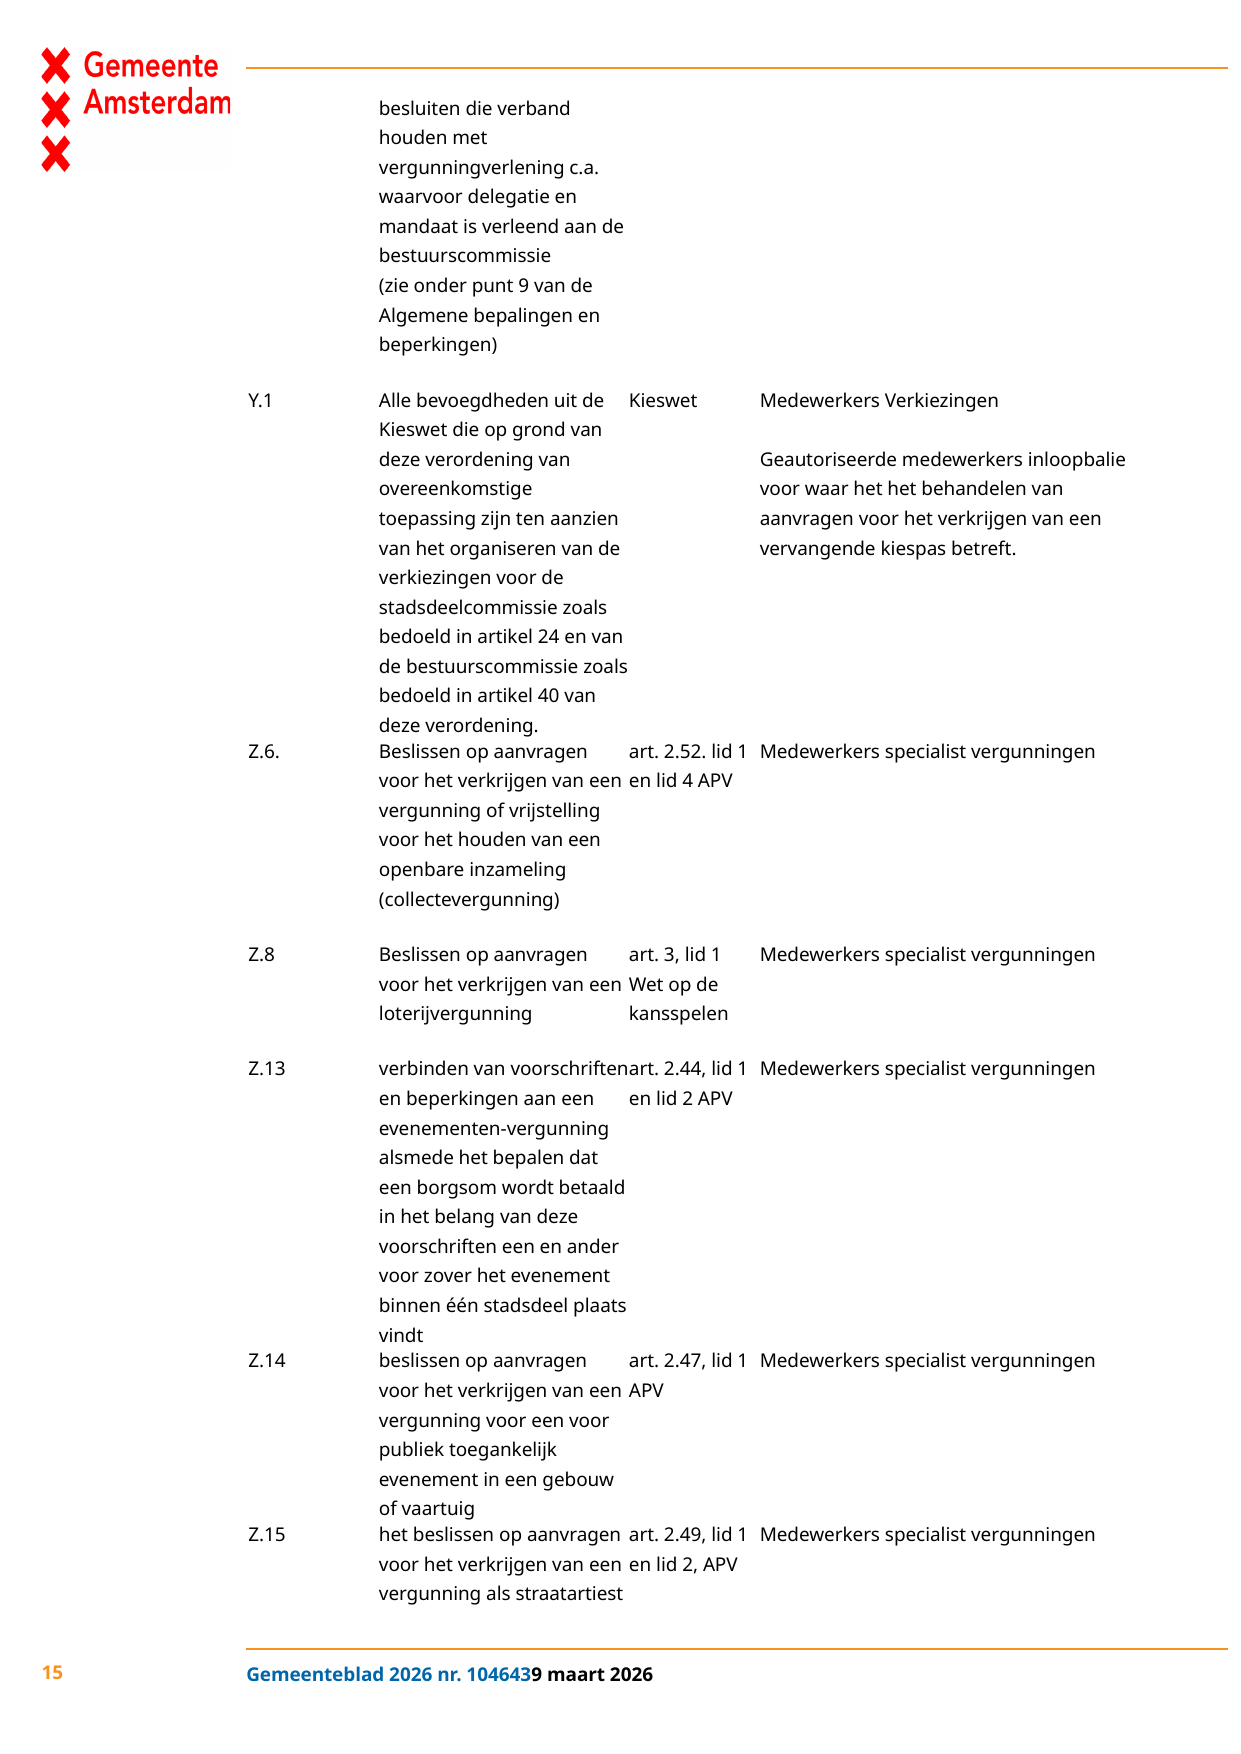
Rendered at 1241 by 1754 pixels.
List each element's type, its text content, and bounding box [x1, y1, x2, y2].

table_cell [629, 95, 759, 387]
table_cell Medewerkers specialist vergunningen [760, 1348, 1152, 1521]
table_cell art. 2.47, lid 1 APV [629, 1348, 759, 1521]
table_cell Beslissen op aanvragen voor het verkrijgen van een vergunning of vrijstelling voor het houden van een openbare inzameling (collectevergunning) [379, 738, 629, 941]
table_cell Alle bevoegdheden uit de Kieswet die op grond van deze verordening van overeenkomstige toepassing zijn ten aanzien van het organiseren van de verkiezingen voor de stadsdeelcommissie zoals bedoeld in artikel 24 en van de bestuurscommissie zoals bedoeld in artikel 40 van deze verordening. [379, 387, 629, 738]
picture [41, 47, 231, 172]
table_cell Z.13 [248, 1056, 379, 1348]
table_cell Medewerkers specialist vergunningen [760, 941, 1152, 1056]
table_cell Medewerkers specialist vergunningen [760, 738, 1152, 941]
table_cell [760, 95, 1152, 387]
table_cell Kieswet [629, 387, 759, 738]
table_cell Z.8 [248, 941, 379, 1056]
table_cell art. 3, lid 1 Wet op de kansspelen [629, 941, 759, 1056]
table_cell Z.6. [248, 738, 379, 941]
table_cell verbinden van voorschriften en beperkingen aan een evenementen-vergunning alsmede het bepalen dat een borgsom wordt betaald in het belang van deze voorschriften een en ander voor zover het evenement binnen één stadsdeel plaats vindt [379, 1056, 629, 1348]
table_cell Y.1 [248, 387, 379, 738]
table_cell Medewerkers specialist vergunningen [760, 1521, 1152, 1606]
table_cell art. 2.52. lid 1 en lid 4 APV [629, 738, 759, 941]
table_cell Z.15 [248, 1521, 379, 1606]
table_cell Beslissen op aanvragen voor het verkrijgen van een loterijvergunning [379, 941, 629, 1056]
table_cell Medewerkers specialist vergunningen [760, 1056, 1152, 1348]
table_cell beslissen op aanvragen voor het verkrijgen van een vergunning voor een voor publiek toegankelijk evenement in een gebouw of vaartuig [379, 1348, 629, 1521]
table_cell Medewerkers Verkiezingen Geautoriseerde medewerkers inloopbalie voor waar het het behandelen van aanvragen voor het verkrijgen van een vervangende kiespas betreft. [760, 387, 1152, 738]
table_cell art. 2.44, lid 1 en lid 2 APV [629, 1056, 759, 1348]
table_cell art. 2.49, lid 1 en lid 2, APV [629, 1521, 759, 1606]
table_cell het beslissen op aanvragen voor het verkrijgen van een vergunning als straatartiest [379, 1521, 629, 1606]
table_cell besluiten die verband houden met vergunningverlening c.a. waarvoor delegatie en mandaat is verleend aan de bestuurscommissie (zie onder punt 9 van de Algemene bepalingen en beperkingen) [379, 95, 629, 387]
table_cell Z.14 [248, 1348, 379, 1521]
table_cell [248, 95, 379, 387]
